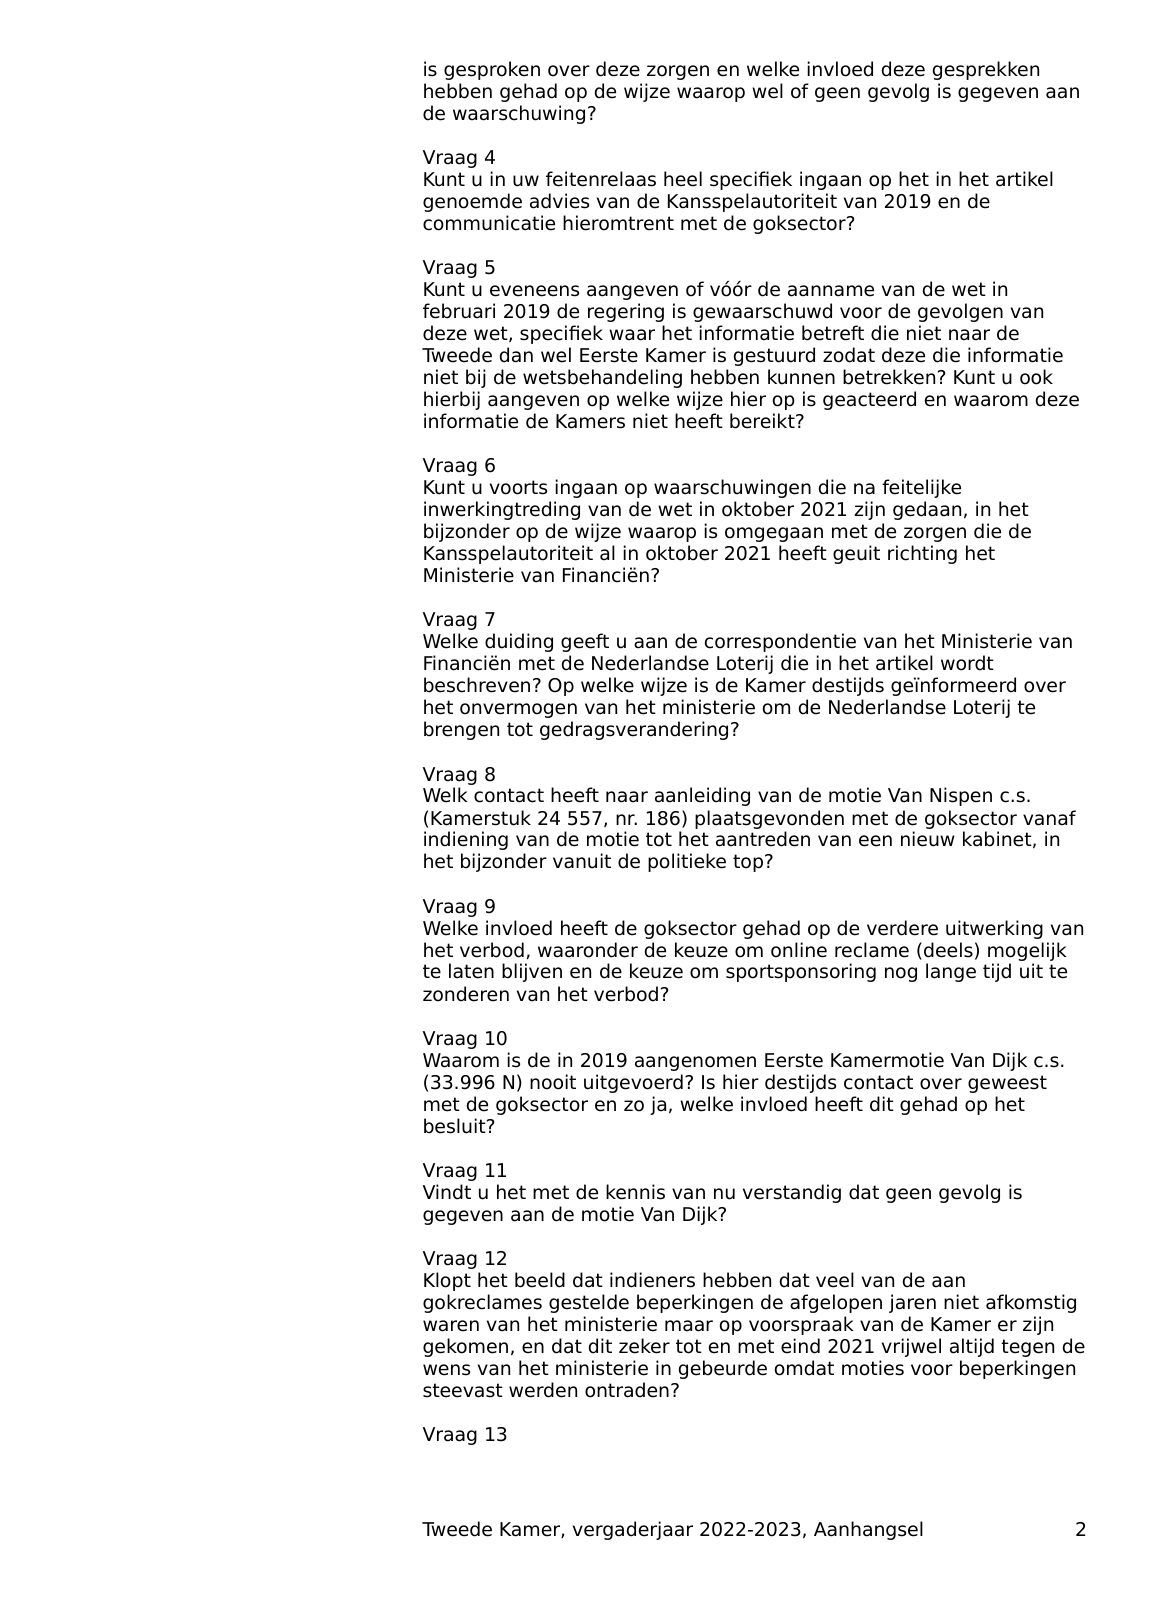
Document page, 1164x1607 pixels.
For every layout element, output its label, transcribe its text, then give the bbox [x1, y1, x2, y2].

text Welke invloed heeft de goksector gehad op de verdere uitwerking van het verbod, waaronder de keuze om online reclame (deels) mogelijk te laten blijven en de keuze om sportsponsoring nog lange tijd uit te zonderen van het verbod? [422, 917, 1087, 1005]
text Vraag 6 [422, 455, 1087, 477]
text Vraag 12 [422, 1248, 1087, 1270]
text Vindt u het met de kennis van nu verstandig dat geen gevolg is gegeven aan de motie Van Dijk? [422, 1182, 1087, 1226]
text Vraag 4 [422, 147, 1087, 169]
text is gesproken over deze zorgen en welke invloed deze gesprekken hebben gehad op de wijze waarop wel of geen gevolg is gegeven aan de waarschuwing? [422, 59, 1087, 125]
text Vraag 5 [422, 257, 1087, 279]
text Waarom is de in 2019 aangenomen Eerste Kamermotie Van Dijk c.s. (33.996 N) nooit uitgevoerd? Is hier destijds contact over geweest met de goksector en zo ja, welke invloed heeft dit gehad op het besluit? [422, 1049, 1087, 1137]
text Vraag 13 [422, 1424, 1087, 1446]
text Vraag 9 [422, 896, 1087, 917]
text Kunt u eveneens aangeven of vóór de aanname van de wet in februari 2019 de regering is gewaarschuwd voor de gevolgen van deze wet, specifiek waar het informatie betreft die niet naar de Tweede dan wel Eerste Kamer is gestuurd zodat deze die informatie niet bij de wetsbehandeling hebben kunnen betrekken? Kunt u ook hierbij aangeven op welke wijze hier op is geacteerd en waarom deze informatie de Kamers niet heeft bereikt? [422, 279, 1087, 433]
text Welke duiding geeft u aan de correspondentie van het Ministerie van Financiën met de Nederlandse Loterij die in het artikel wordt beschreven? Op welke wijze is de Kamer destijds geïnformeerd over het onvermogen van het ministerie om de Nederlandse Loterij te brengen tot gedragsverandering? [422, 631, 1087, 741]
text Vraag 10 [422, 1028, 1087, 1049]
text Vraag 7 [422, 609, 1087, 631]
text Klopt het beeld dat indieners hebben dat veel van de aan gokreclames gestelde beperkingen de afgelopen jaren niet afkomstig waren van het ministerie maar op voorspraak van de Kamer er zijn gekomen, en dat dit zeker tot en met eind 2021 vrijwel altijd tegen de wens van het ministerie in gebeurde omdat moties voor beperkingen steevast werden ontraden? [422, 1270, 1087, 1402]
text Kunt u voorts ingaan op waarschuwingen die na feitelijke inwerkingtreding van de wet in oktober 2021 zijn gedaan, in het bijzonder op de wijze waarop is omgegaan met de zorgen die de Kansspelautoriteit al in oktober 2021 heeft geuit richting het Ministerie van Financiën? [422, 477, 1087, 587]
text Vraag 11 [422, 1160, 1087, 1182]
text Welk contact heeft naar aanleiding van de motie Van Nispen c.s. (Kamerstuk 24 557, nr. 186) plaatsgevonden met de goksector vanaf indiening van de motie tot het aantreden van een nieuw kabinet, in het bijzonder vanuit de politieke top? [422, 785, 1087, 873]
text Vraag 8 [422, 763, 1087, 785]
text Kunt u in uw feitenrelaas heel specifiek ingaan op het in het artikel genoemde advies van de Kansspelautoriteit van 2019 en de communicatie hieromtrent met de goksector? [422, 169, 1087, 235]
